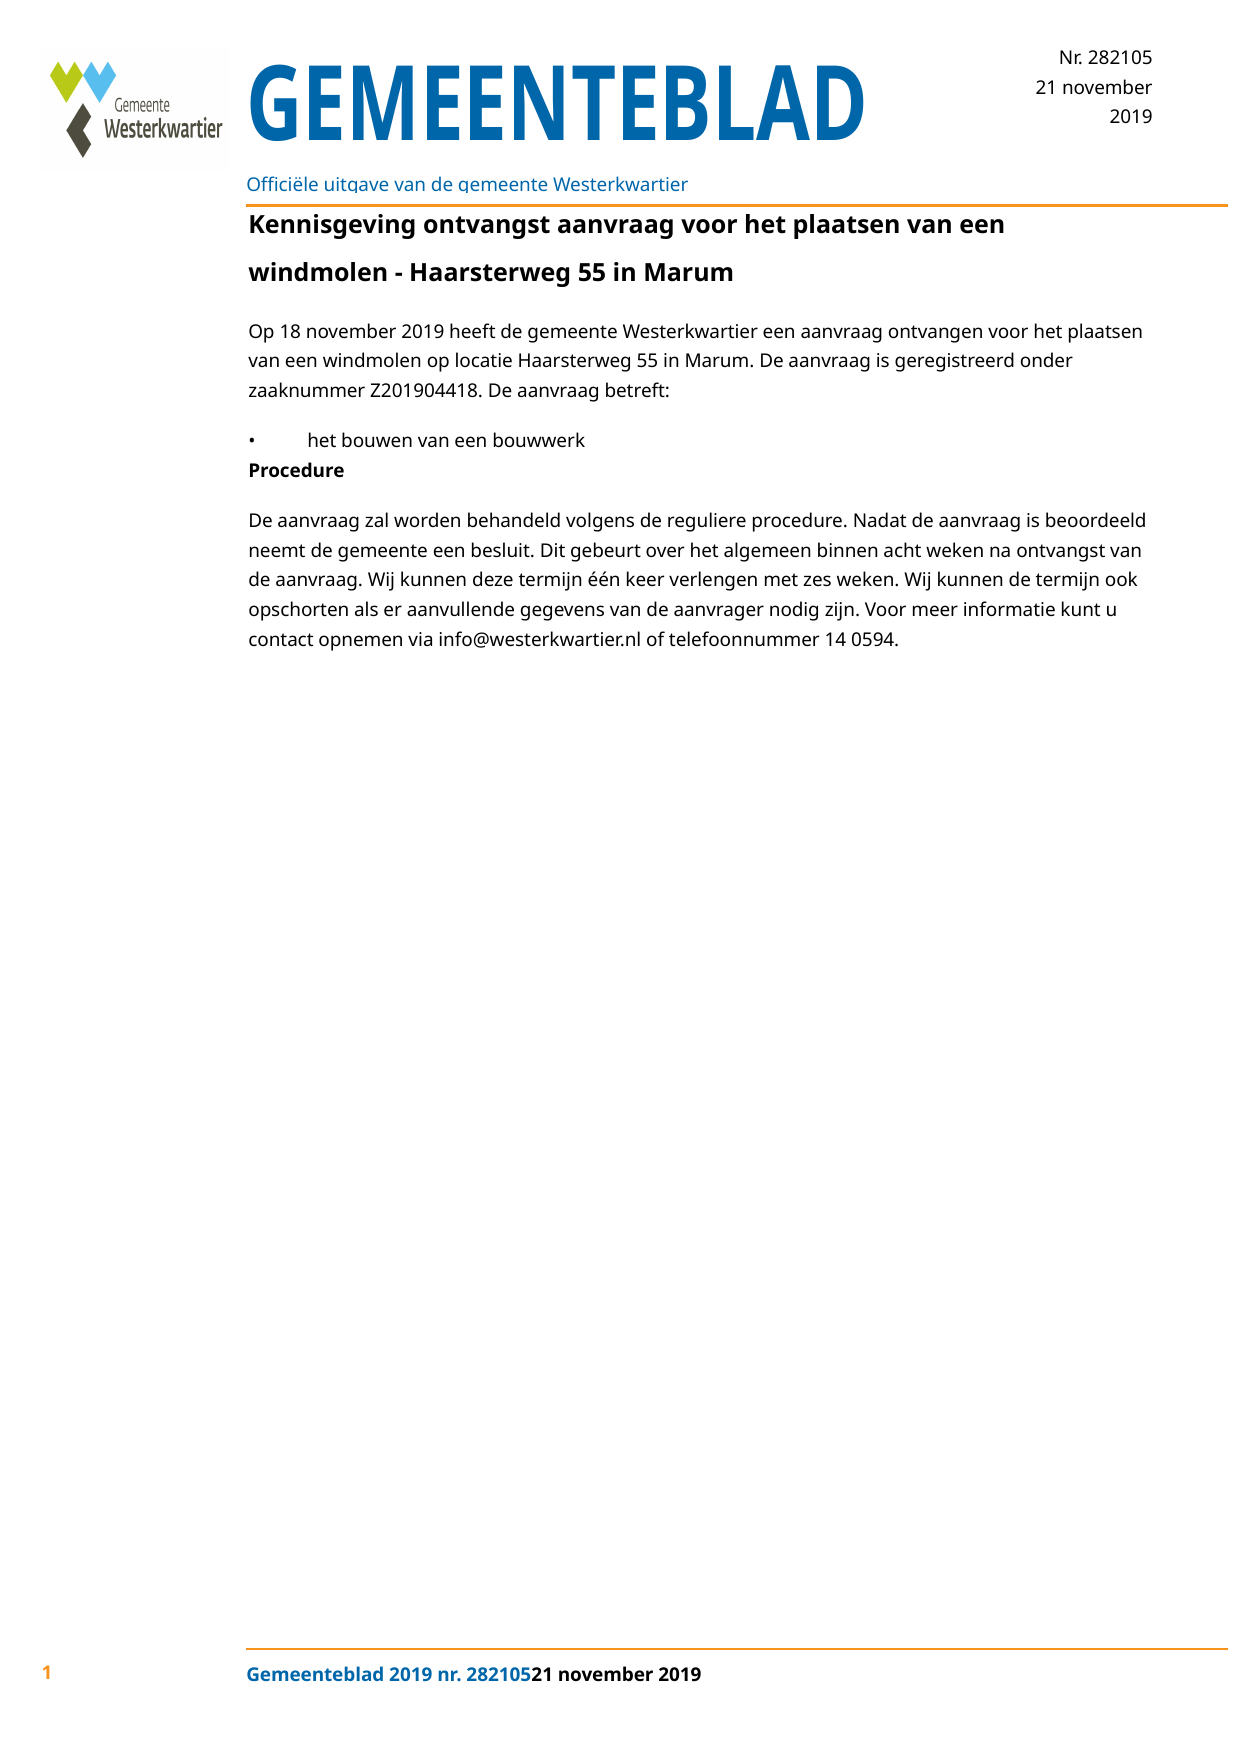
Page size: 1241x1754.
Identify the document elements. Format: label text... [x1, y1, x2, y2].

text Procedure [248, 457, 1152, 483]
text Kennisgeving ontvangst aanvraag voor het plaatsen van een windmolen - Haarsterweg 55 in Marum [248, 207, 1152, 288]
picture [41, 47, 231, 172]
list het bouwen van een bouwwerk [248, 427, 1152, 453]
text Op 18 november 2019 heeft de gemeente Westerkwartier een aanvraag ontvangen voor het plaatsen van een windmolen op locatie Haarsterweg 55 in Marum. De aanvraag is geregistreerd onder zaaknummer Z201904418. De aanvraag betreft: [248, 318, 1152, 403]
text De aanvraag zal worden behandeld volgens de reguliere procedure. Nadat de aanvraag is beoordeeld neemt de gemeente een besluit. Dit gebeurt over het algemeen binnen acht weken na ontvangst van de aanvraag. Wij kunnen deze termijn één keer verlengen met zes weken. Wij kunnen de termijn ook opschorten als er aanvullende gegevens van de aanvrager nodig zijn. Voor meer informatie kunt u contact opnemen via info@westerkwartier.nl of telefoonnummer 14 0594. [248, 507, 1152, 652]
